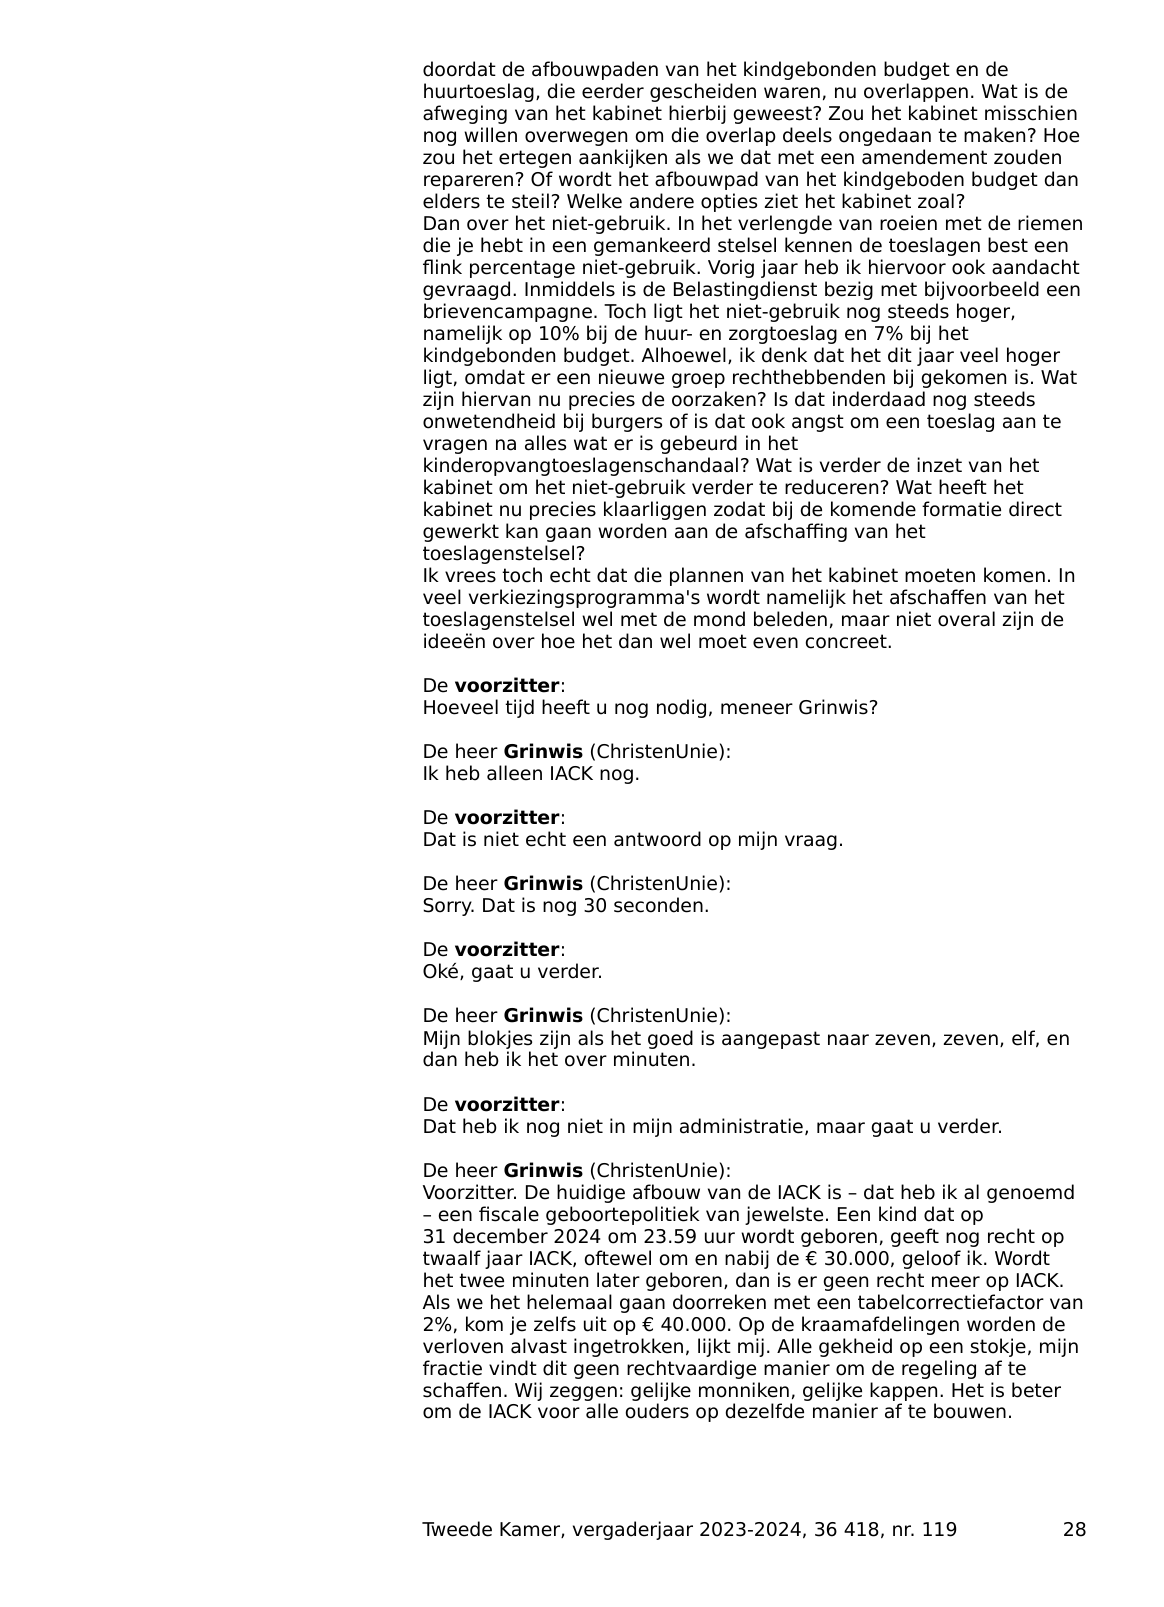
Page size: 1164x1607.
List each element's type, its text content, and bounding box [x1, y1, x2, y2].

text De heer Grinwis (ChristenUnie): [422, 1160, 1087, 1182]
text Hoeveel tijd heeft u nog nodig, meneer Grinwis? [422, 697, 1087, 719]
text doordat de afbouwpaden van het kindgebonden budget en de huurtoeslag, die eerder gescheiden waren, nu overlappen. Wat is de afweging van het kabinet hierbij geweest? Zou het kabinet misschien nog willen overwegen om die overlap deels ongedaan te maken? Hoe zou het ertegen aankijken als we dat met een amendement zouden repareren? Of wordt het afbouwpad van het kindgeboden budget dan elders te steil? Welke andere opties ziet het kabinet zoal? [422, 59, 1087, 213]
text Dat is niet echt een antwoord op mijn vraag. [422, 829, 1087, 851]
text Ik heb alleen IACK nog. [422, 763, 1087, 785]
text De voorzitter: [422, 939, 1087, 961]
text Voorzitter. De huidige afbouw van de IACK is – dat heb ik al genoemd – een fiscale geboortepolitiek van jewelste. Een kind dat op 31 december 2024 om 23.59 uur wordt geboren, geeft nog recht op twaalf jaar IACK, oftewel om en nabij de € 30.000, geloof ik. Wordt het twee minuten later geboren, dan is er geen recht meer op IACK. Als we het helemaal gaan doorreken met een tabelcorrectiefactor van 2%, kom je zelfs uit op € 40.000. Op de kraamafdelingen worden de verloven alvast ingetrokken, lijkt mij. Alle gekheid op een stokje, mijn fractie vindt dit geen rechtvaardige manier om de regeling af te schaffen. Wij zeggen: gelijke monniken, gelijke kappen. Het is beter om de IACK voor alle ouders op dezelfde manier af te bouwen. [422, 1182, 1087, 1423]
text De voorzitter: [422, 675, 1087, 697]
text Dan over het niet-gebruik. In het verlengde van roeien met de riemen die je hebt in een gemankeerd stelsel kennen de toeslagen best een flink percentage niet-gebruik. Vorig jaar heb ik hiervoor ook aandacht gevraagd. Inmiddels is de Belastingdienst bezig met bijvoorbeeld een brievencampagne. Toch ligt het niet-gebruik nog steeds hoger, namelijk op 10% bij de huur- en zorgtoeslag en 7% bij het kindgebonden budget. Alhoewel, ik denk dat het dit jaar veel hoger ligt, omdat er een nieuwe groep rechthebbenden bij gekomen is. Wat zijn hiervan nu precies de oorzaken? Is dat inderdaad nog steeds onwetendheid bij burgers of is dat ook angst om een toeslag aan te vragen na alles wat er is gebeurd in het kinderopvangtoeslagenschandaal? Wat is verder de inzet van het kabinet om het niet-gebruik verder te reduceren? Wat heeft het kabinet nu precies klaarliggen zodat bij de komende formatie direct gewerkt kan gaan worden aan de afschaffing van het toeslagenstelsel? [422, 213, 1087, 564]
text De voorzitter: [422, 1093, 1087, 1116]
text Dat heb ik nog niet in mijn administratie, maar gaat u verder. [422, 1116, 1087, 1137]
text De heer Grinwis (ChristenUnie): [422, 1005, 1087, 1027]
text De heer Grinwis (ChristenUnie): [422, 873, 1087, 895]
text Mijn blokjes zijn als het goed is aangepast naar zeven, zeven, elf, en dan heb ik het over minuten. [422, 1027, 1087, 1071]
text De heer Grinwis (ChristenUnie): [422, 741, 1087, 763]
text De voorzitter: [422, 807, 1087, 829]
text Sorry. Dat is nog 30 seconden. [422, 895, 1087, 917]
text Ik vrees toch echt dat die plannen van het kabinet moeten komen. In veel verkiezingsprogramma's wordt namelijk het afschaffen van het toeslagenstelsel wel met de mond beleden, maar niet overal zijn de ideeën over hoe het dan wel moet even concreet. [422, 564, 1087, 652]
text Oké, gaat u verder. [422, 961, 1087, 983]
